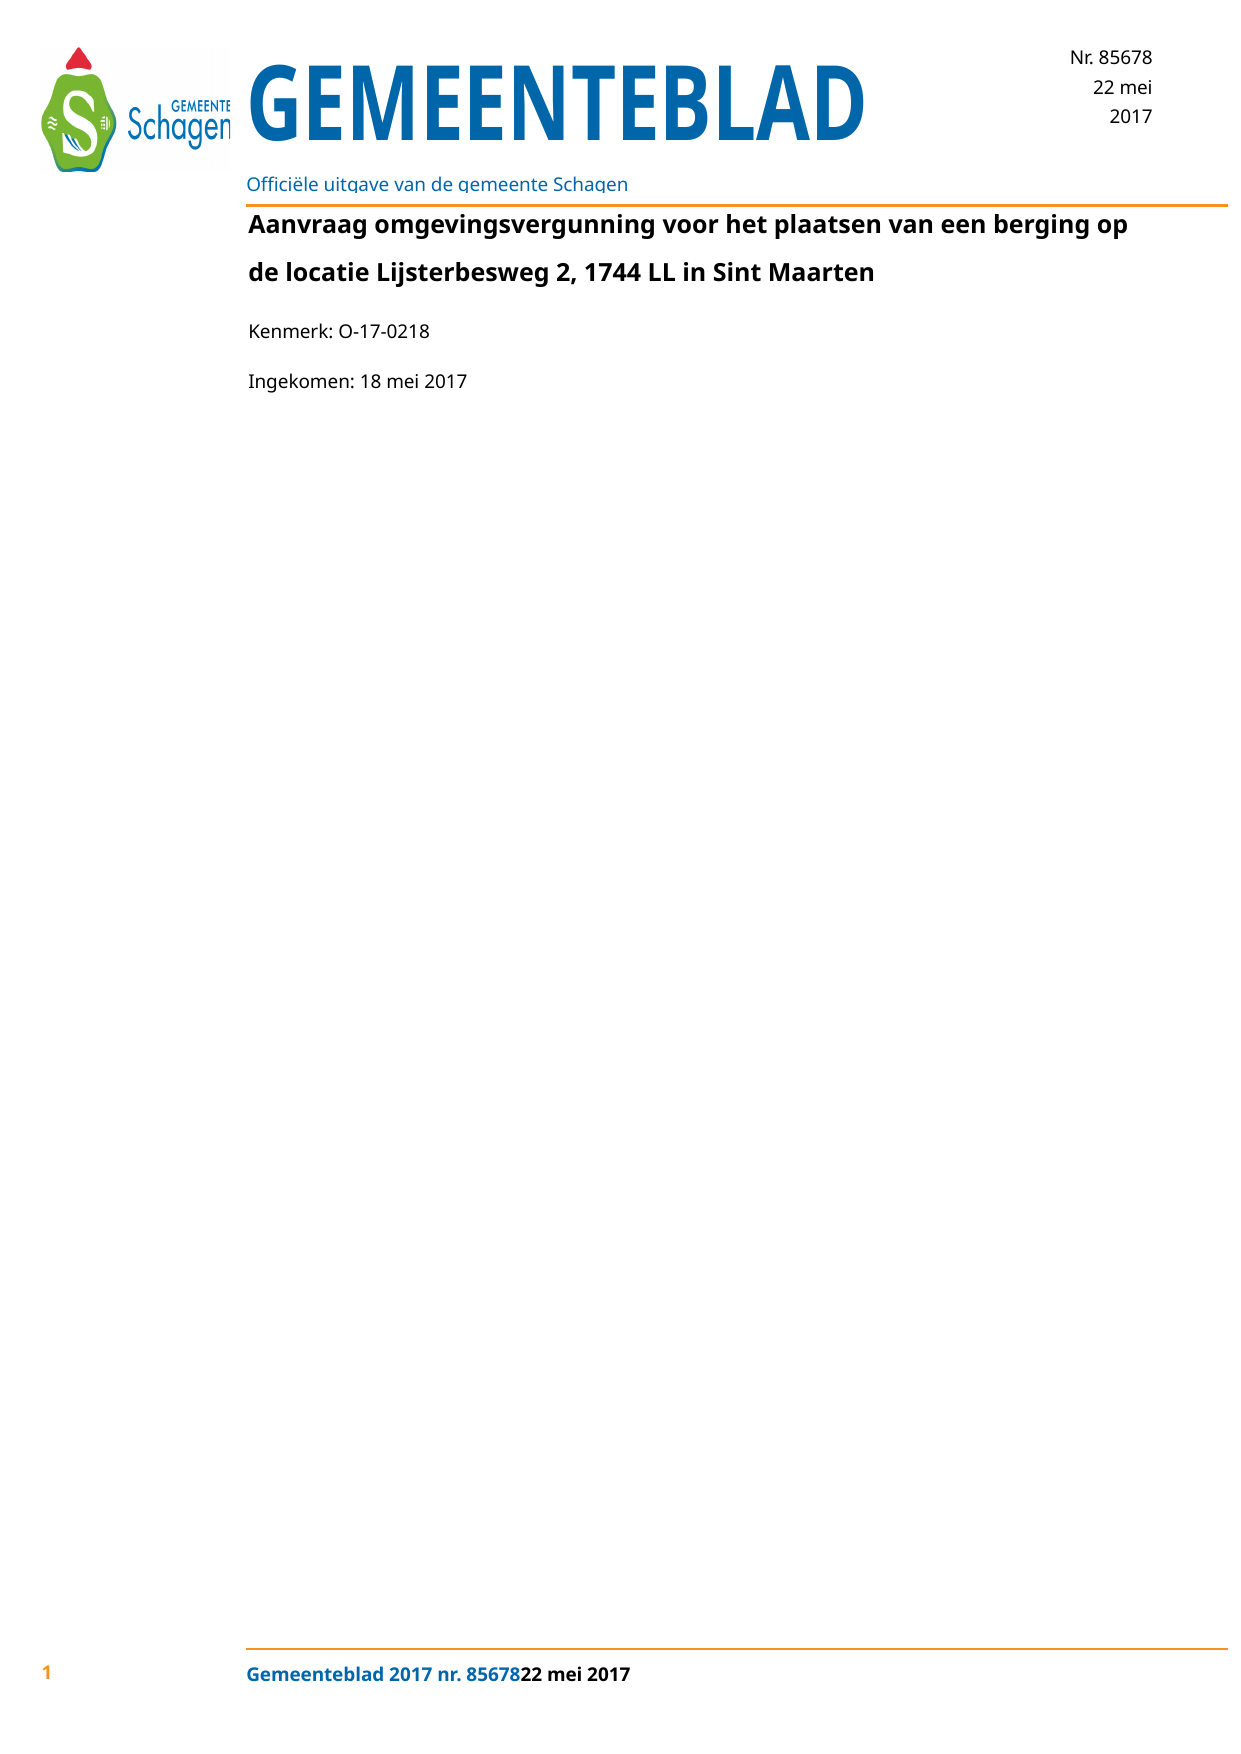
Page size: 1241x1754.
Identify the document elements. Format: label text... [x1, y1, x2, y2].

text Aanvraag omgevingsvergunning voor het plaatsen van een berging op de locatie Lijsterbesweg 2, 1744 LL in Sint Maarten [248, 207, 1152, 288]
text Kenmerk: O-17-0218 [248, 318, 1152, 344]
picture [41, 47, 231, 172]
text Ingekomen: 18 mei 2017 [248, 368, 1152, 394]
